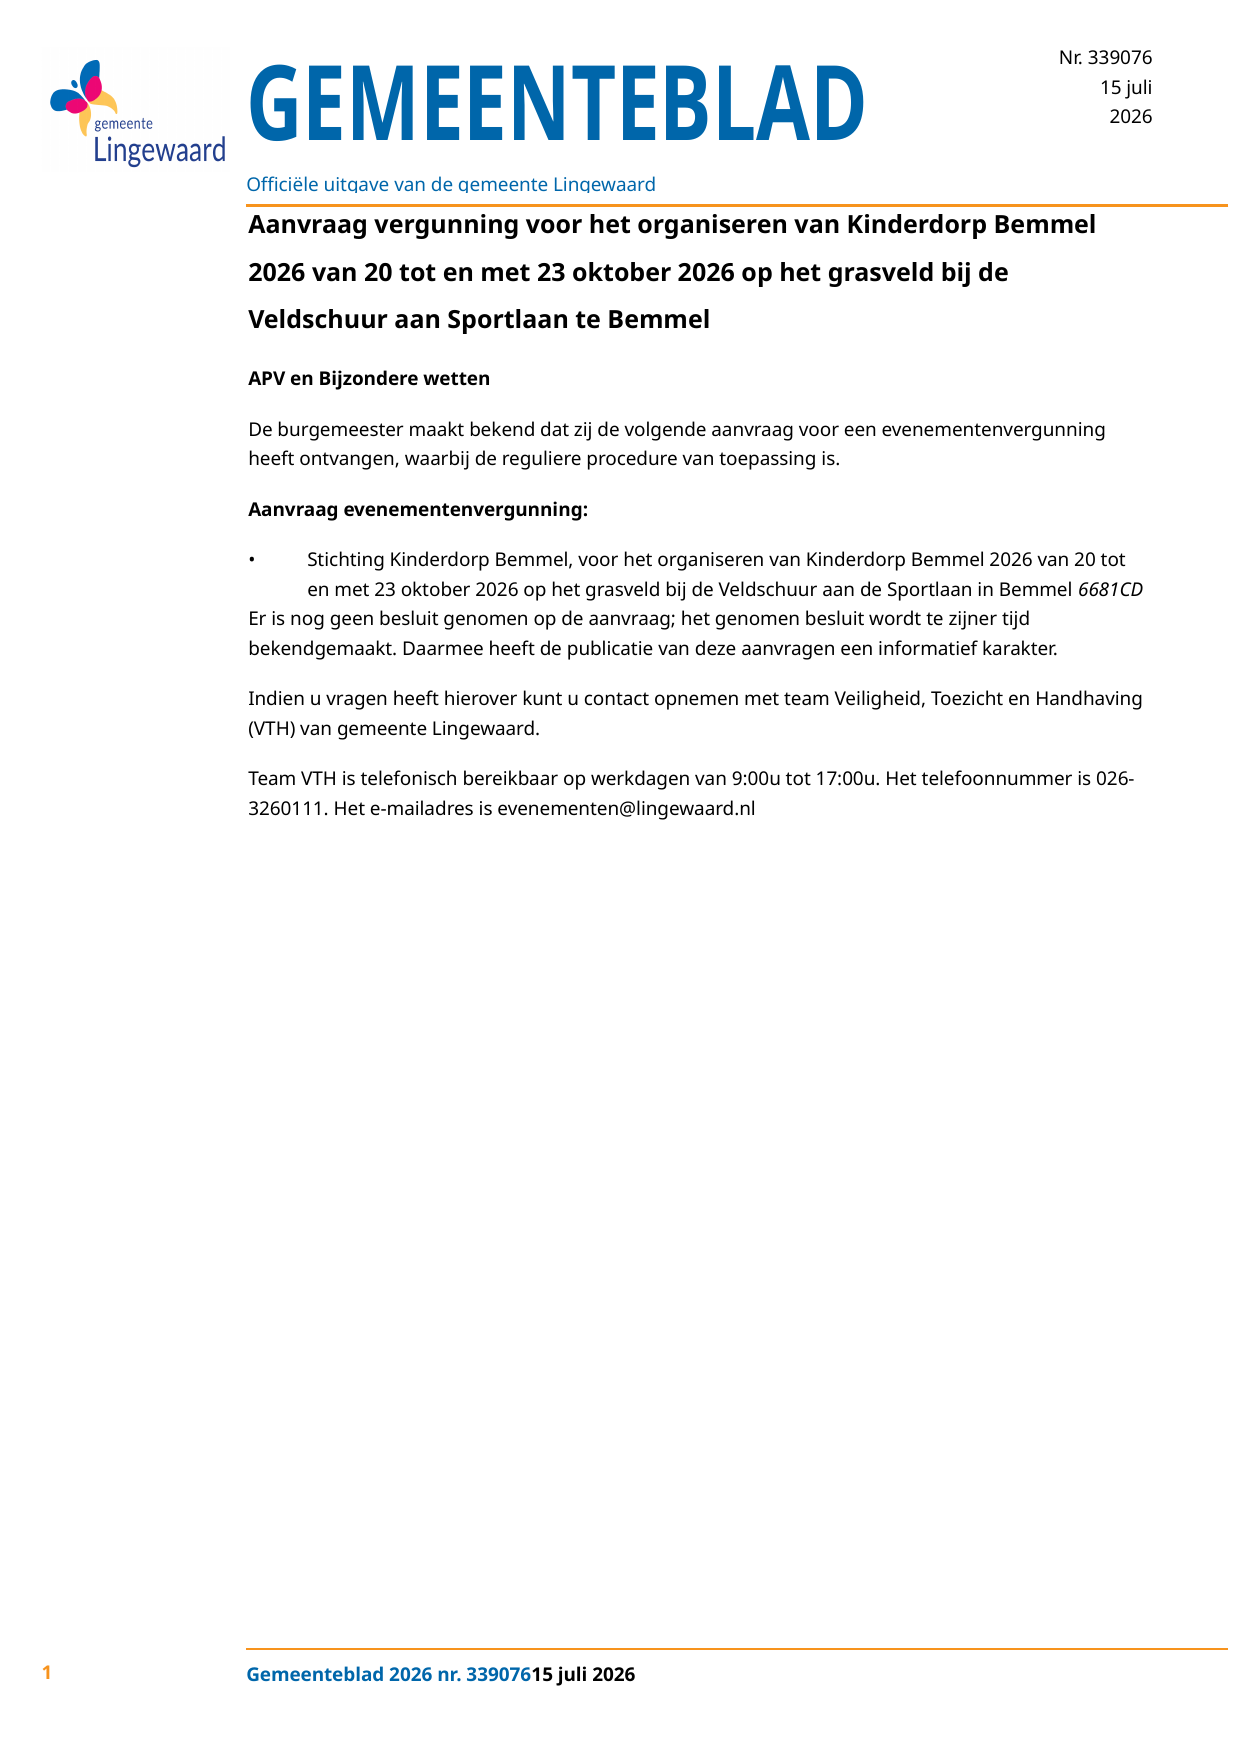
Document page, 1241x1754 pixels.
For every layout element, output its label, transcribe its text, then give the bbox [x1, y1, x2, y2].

text Aanvraag vergunning voor het organiseren van Kinderdorp Bemmel 2026 van 20 tot en met 23 oktober 2026 op het grasveld bij de Veldschuur aan Sportlaan te Bemmel [248, 207, 1152, 336]
text APV en Bijzondere wetten [248, 366, 1152, 391]
text Indien u vragen heeft hierover kunt u contact opnemen met team Veiligheid, Toezicht en Handhaving (VTH) van gemeente Lingewaard. [248, 686, 1152, 741]
list Stichting Kinderdorp Bemmel, voor het organiseren van Kinderdorp Bemmel 2026 van 20 tot en met 23 oktober 2026 op het grasveld bij de Veldschuur aan de Sportlaan in Bemmel 6681CD [248, 546, 1152, 602]
picture [41, 47, 231, 172]
text De burgemeester maakt bekend dat zij de volgende aanvraag voor een evenementenvergunning heeft ontvangen, waarbij de reguliere procedure van toepassing is. [248, 416, 1152, 471]
text Er is nog geen besluit genomen op de aanvraag; het genomen besluit wordt te zijner tijd bekendgemaakt. Daarmee heeft de publicatie van deze aanvragen een informatief karakter. [248, 606, 1152, 661]
text Team VTH is telefonisch bereikbaar op werkdagen van 9:00u tot 17:00u. Het telefoonnummer is 026-3260111. Het e-mailadres is evenementen@lingewaard.nl [248, 766, 1152, 821]
text Aanvraag evenementenvergunning: [248, 496, 1152, 522]
